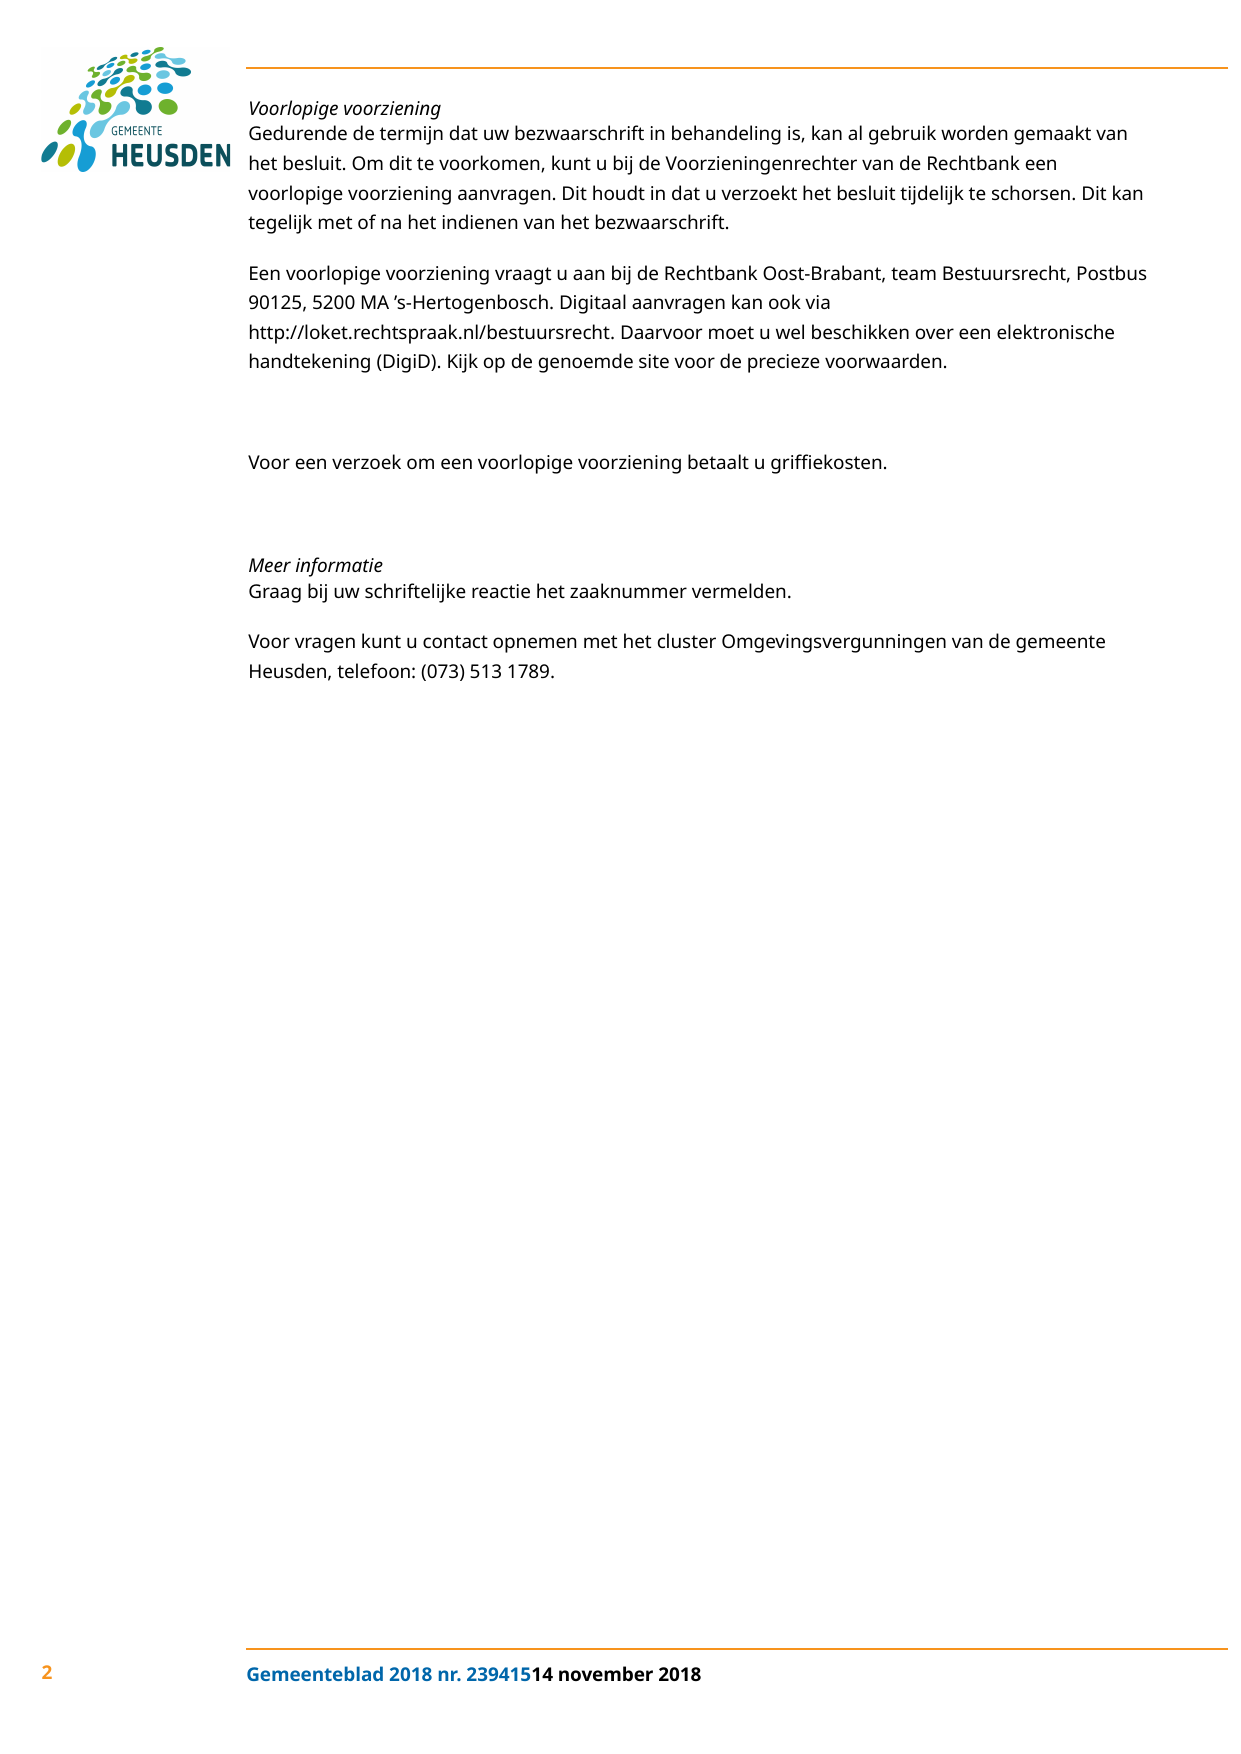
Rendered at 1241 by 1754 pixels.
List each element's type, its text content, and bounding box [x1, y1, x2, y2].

picture [41, 47, 231, 172]
text Voor vragen kunt u contact opnemen met het cluster Omgevingsvergunningen van de gemeente Heusden, telefoon: (073) 513 1789. [248, 629, 1152, 684]
text Een voorlopige voorziening vraagt u aan bij de Rechtbank Oost-Brabant, team Bestuursrecht, Postbus 90125, 5200 MA ’s-Hertogenbosch. Digitaal aanvragen kan ook via http://loket.rechtspraak.nl/bestuursrecht. Daarvoor moet u wel beschikken over een elektronische handtekening (DigiD). Kijk op de genoemde site voor de precieze voorwaarden. [248, 260, 1152, 374]
text Voorlopige voorziening [248, 95, 1152, 121]
text Gedurende de termijn dat uw bezwaarschrift in behandeling is, kan al gebruik worden gemaakt van het besluit. Om dit te voorkomen, kunt u bij de Voorzieningenrechter van de Rechtbank een voorlopige voorziening aanvragen. Dit houdt in dat u verzoekt het besluit tijdelijk te schorsen. Dit kan tegelijk met of na het indienen van het bezwaarschrift. [248, 121, 1152, 235]
text Voor een verzoek om een voorlopige voorziening betaalt u griffiekosten. [248, 449, 1152, 475]
text Graag bij uw schriftelijke reactie het zaaknummer vermelden. [248, 578, 1152, 604]
text Meer informatie [248, 552, 1152, 578]
